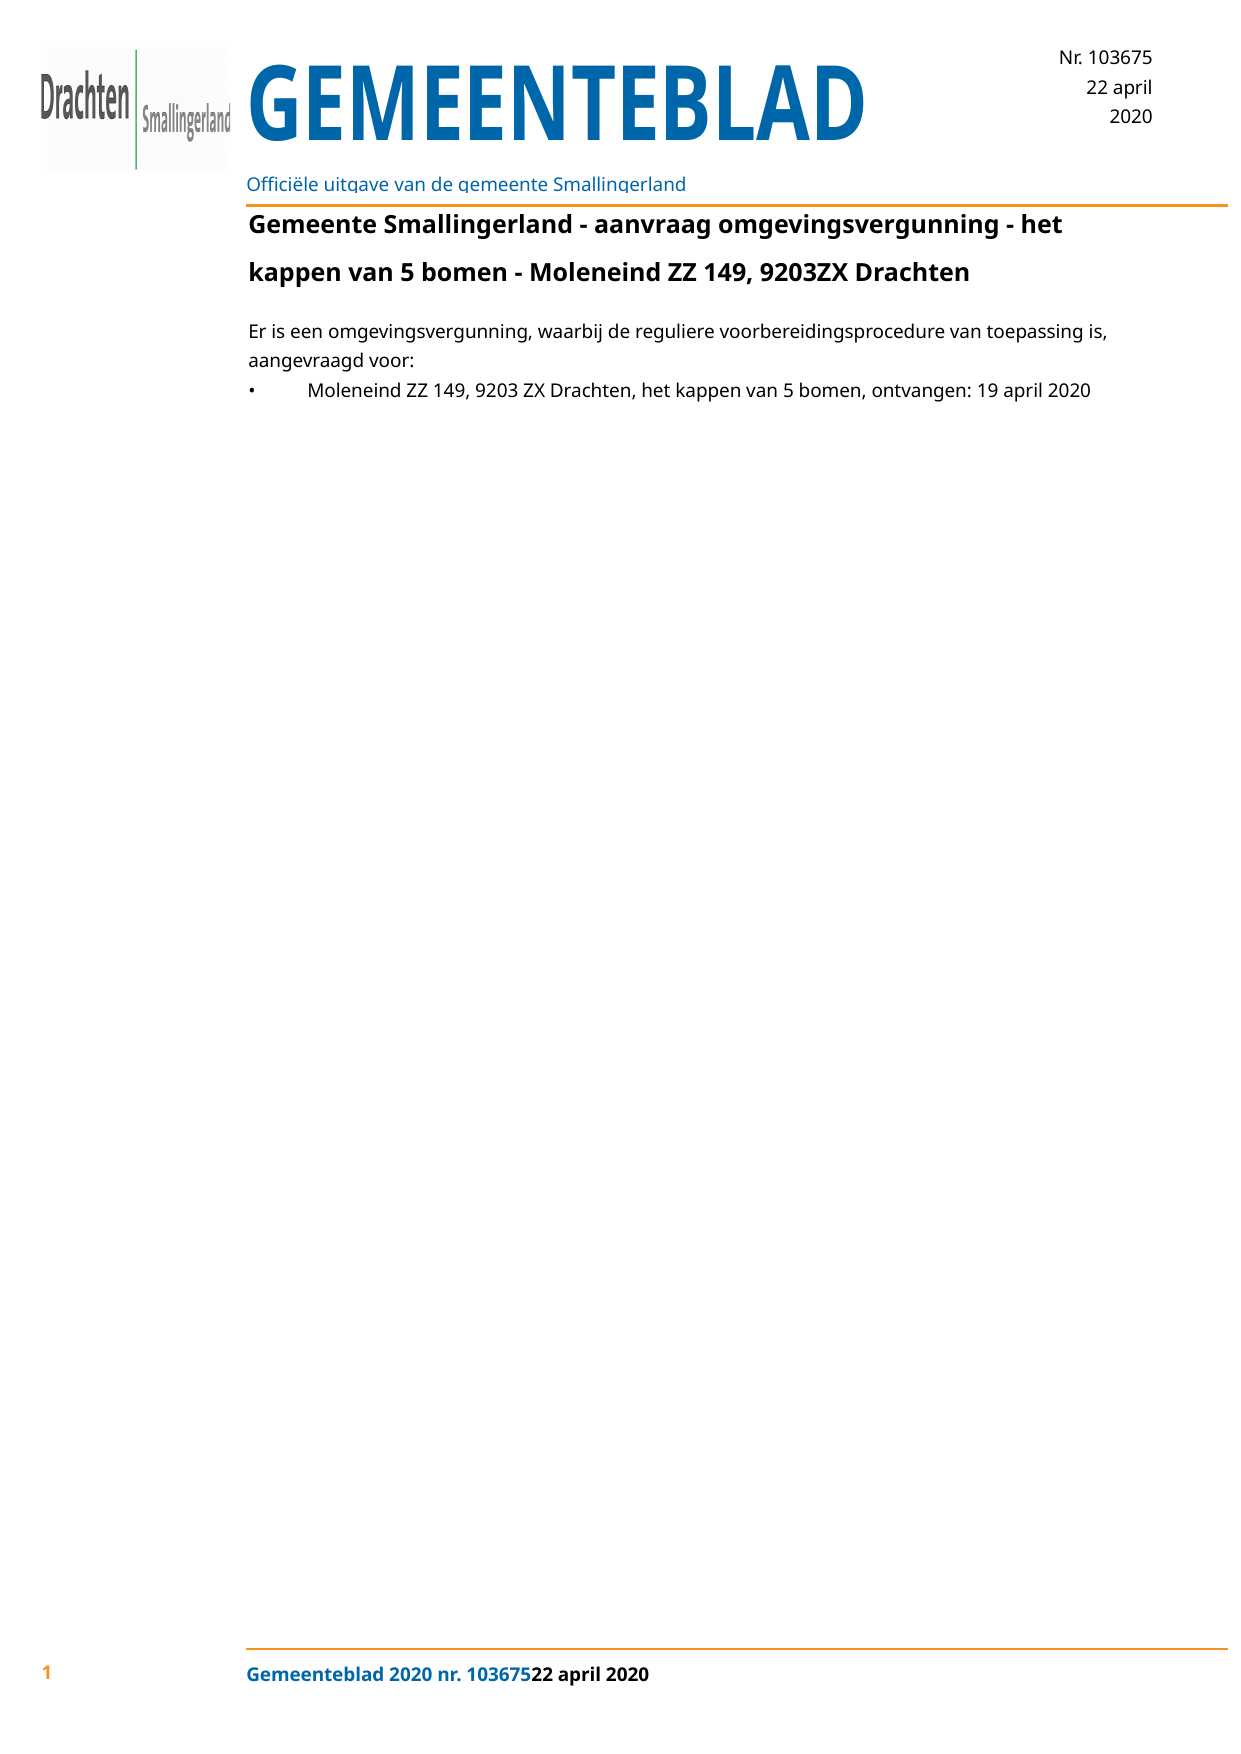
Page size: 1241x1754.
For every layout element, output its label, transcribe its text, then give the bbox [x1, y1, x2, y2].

picture [41, 47, 231, 172]
text Er is een omgevingsvergunning, waarbij de reguliere voorbereidingsprocedure van toepassing is, aangevraagd voor: [248, 318, 1152, 373]
text Gemeente Smallingerland - aanvraag omgevingsvergunning - het kappen van 5 bomen - Moleneind ZZ 149, 9203ZX Drachten [248, 207, 1152, 288]
list Moleneind ZZ 149, 9203 ZX Drachten, het kappen van 5 bomen, ontvangen: 19 april 2020 [248, 377, 1152, 403]
